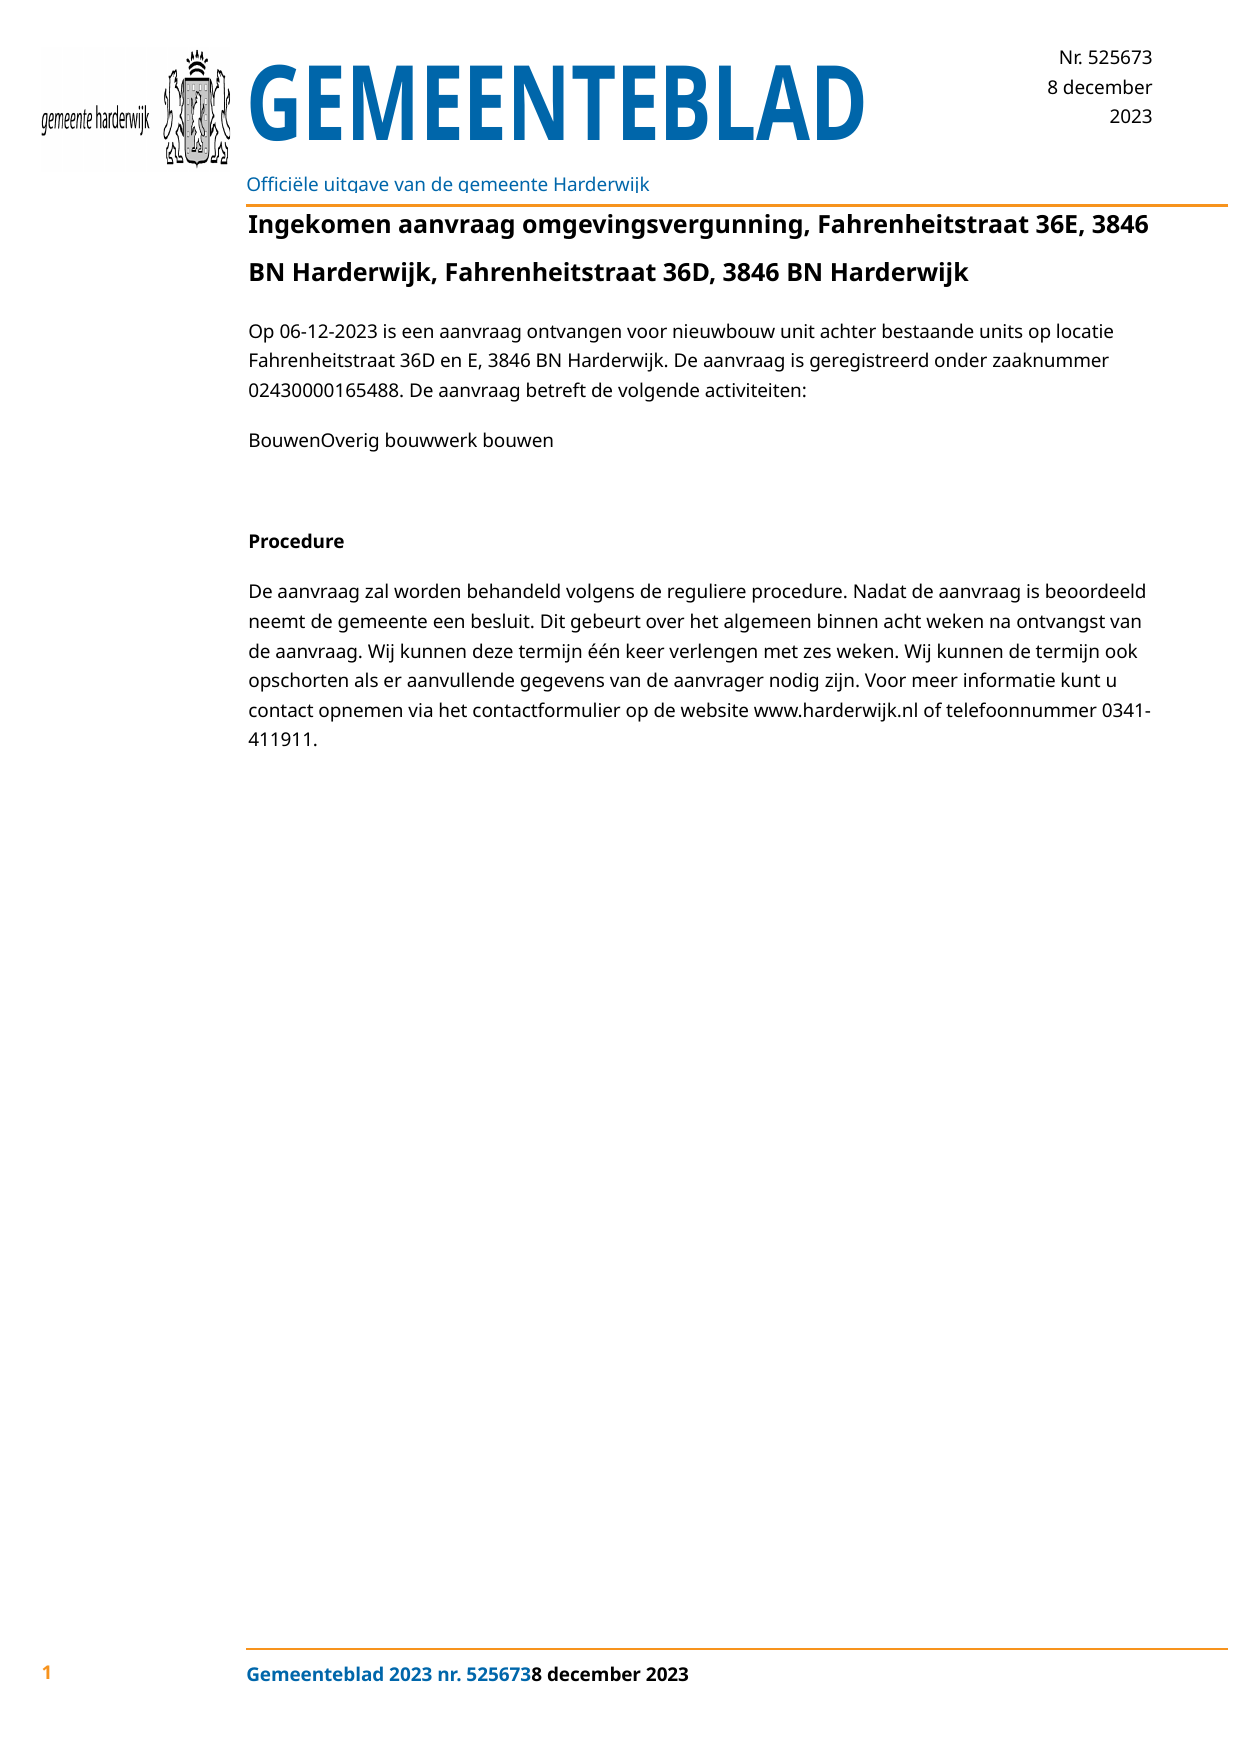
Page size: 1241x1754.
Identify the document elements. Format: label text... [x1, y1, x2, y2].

picture [41, 47, 231, 172]
text Ingekomen aanvraag omgevingsvergunning, Fahrenheitstraat 36E, 3846 BN Harderwijk, Fahrenheitstraat 36D, 3846 BN Harderwijk [248, 207, 1152, 288]
text De aanvraag zal worden behandeld volgens de reguliere procedure. Nadat de aanvraag is beoordeeld neemt de gemeente een besluit. Dit gebeurt over het algemeen binnen acht weken na ontvangst van de aanvraag. Wij kunnen deze termijn één keer verlengen met zes weken. Wij kunnen de termijn ook opschorten als er aanvullende gegevens van de aanvrager nodig zijn. Voor meer informatie kunt u contact opnemen via het contactformulier op de website www.harderwijk.nl of telefoonnummer 0341-411911. [248, 579, 1152, 752]
text Op 06-12-2023 is een aanvraag ontvangen voor nieuwbouw unit achter bestaande units op locatie Fahrenheitstraat 36D en E, 3846 BN Harderwijk. De aanvraag is geregistreerd onder zaaknummer 02430000165488. De aanvraag betreft de volgende activiteiten: [248, 318, 1152, 403]
text Procedure [248, 528, 1152, 554]
text BouwenOverig bouwwerk bouwen [248, 427, 1152, 453]
